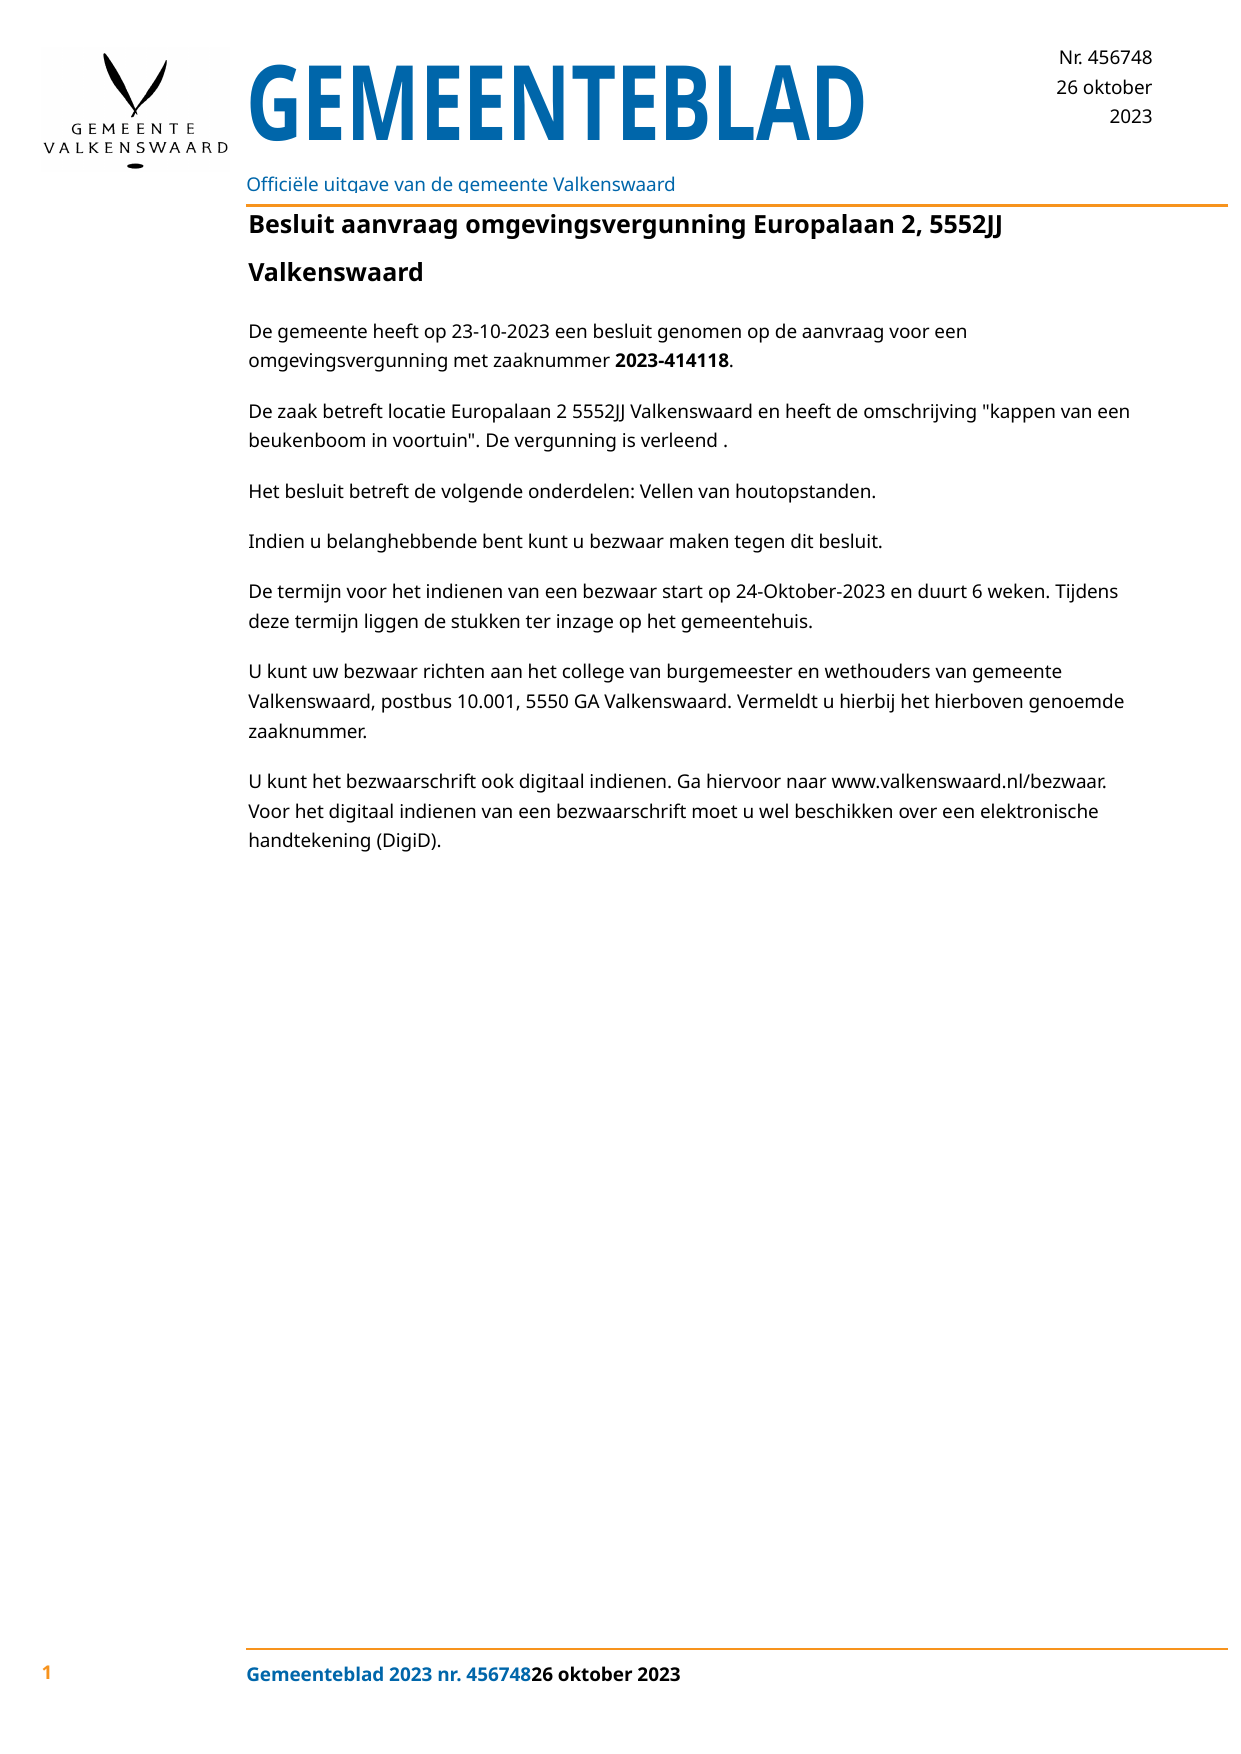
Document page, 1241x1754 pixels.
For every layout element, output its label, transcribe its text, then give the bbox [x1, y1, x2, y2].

text De gemeente heeft op 23-10-2023 een besluit genomen op de aanvraag voor een omgevingsvergunning met zaaknummer 2023-414118. [248, 318, 1152, 373]
text Het besluit betreft de volgende onderdelen: Vellen van houtopstanden. [248, 478, 1152, 504]
text U kunt het bezwaarschrift ook digitaal indienen. Ga hiervoor naar www.valkenswaard.nl/bezwaar. Voor het digitaal indienen van een bezwaarschrift moet u wel beschikken over een elektronische handtekening (DigiD). [248, 768, 1152, 853]
text U kunt uw bezwaar richten aan het college van burgemeester en wethouders van gemeente Valkenswaard, postbus 10.001, 5550 GA Valkenswaard. Vermeldt u hierbij het hierboven genoemde zaaknummer. [248, 659, 1152, 744]
text Indien u belanghebbende bent kunt u bezwaar maken tegen dit besluit. [248, 528, 1152, 554]
text De termijn voor het indienen van een bezwaar start op 24-Oktober-2023 en duurt 6 weken. Tijdens deze termijn liggen de stukken ter inzage op het gemeentehuis. [248, 579, 1152, 634]
text Besluit aanvraag omgevingsvergunning Europalaan 2, 5552JJ Valkenswaard [248, 207, 1152, 288]
picture [41, 47, 231, 172]
text De zaak betreft locatie Europalaan 2 5552JJ Valkenswaard en heeft de omschrijving "kappen van een beukenboom in voortuin". De vergunning is verleend . [248, 398, 1152, 453]
